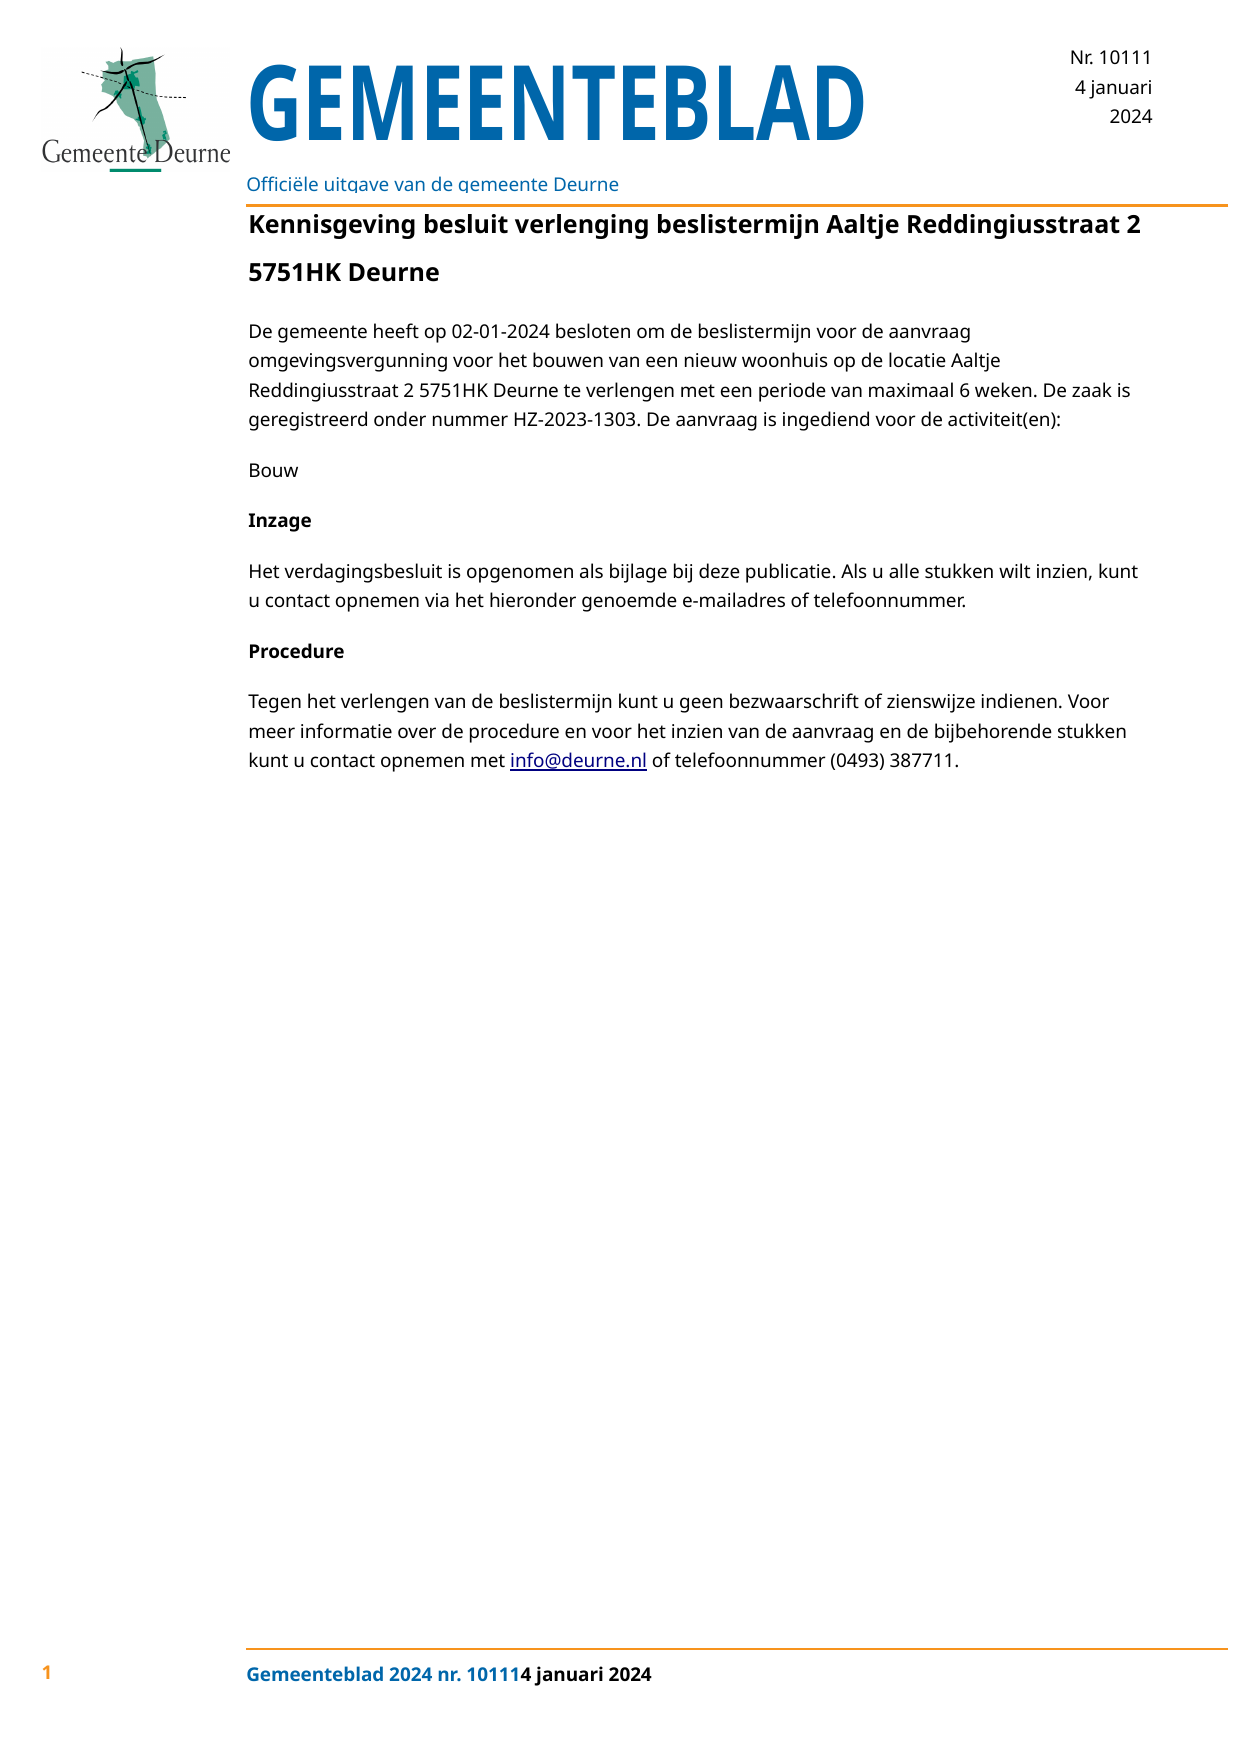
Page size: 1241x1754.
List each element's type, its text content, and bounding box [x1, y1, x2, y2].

text Kennisgeving besluit verlenging beslistermijn Aaltje Reddingiusstraat 2 5751HK Deurne [248, 207, 1152, 288]
text De gemeente heeft op 02-01-2024 besloten om de beslistermijn voor de aanvraag omgevingsvergunning voor het bouwen van een nieuw woonhuis op de locatie Aaltje Reddingiusstraat 2 5751HK Deurne te verlengen met een periode van maximaal 6 weken. De zaak is geregistreerd onder nummer HZ-2023-1303. De aanvraag is ingediend voor de activiteit(en): [248, 318, 1152, 432]
text Bouw [248, 457, 1152, 483]
text Tegen het verlengen van de beslistermijn kunt u geen bezwaarschrift of zienswijze indienen. Voor meer informatie over de procedure en voor het inzien van de aanvraag en de bijbehorende stukken kunt u contact opnemen met info@deurne.nl of telefoonnummer (0493) 387711. [248, 688, 1152, 773]
picture [41, 47, 231, 172]
text Procedure [248, 638, 1152, 664]
text Het verdagingsbesluit is opgenomen als bijlage bij deze publicatie. Als u alle stukken wilt inzien, kunt u contact opnemen via het hieronder genoemde e-mailadres of telefoonnummer. [248, 558, 1152, 613]
text Inzage [248, 507, 1152, 533]
